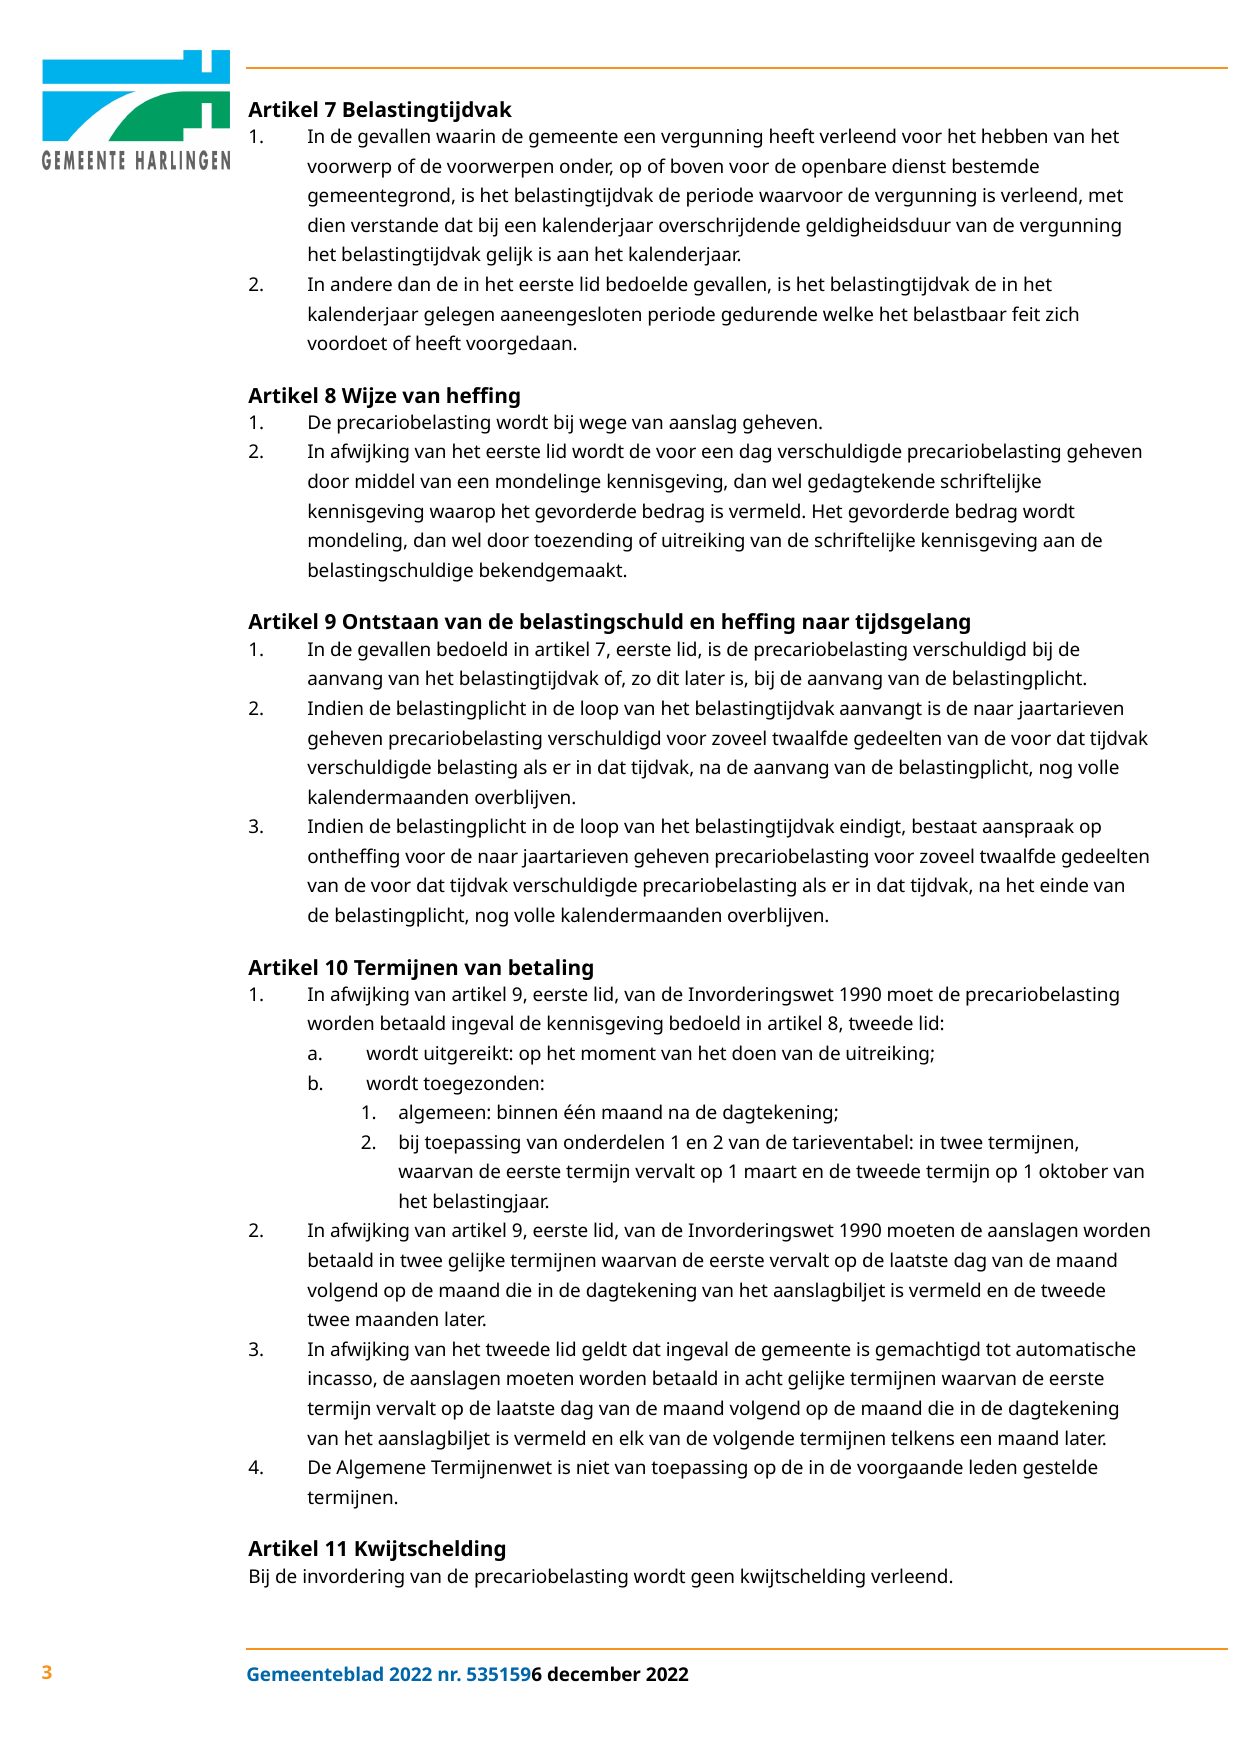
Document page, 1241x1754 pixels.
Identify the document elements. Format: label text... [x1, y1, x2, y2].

list bij toepassing van onderdelen 1 en 2 van de tarieventabel: in twee termijnen, waarvan de eerste termijn vervalt op 1 maart en de tweede termijn op 1 oktober van het belastingjaar. [361, 1129, 1152, 1214]
list In andere dan de in het eerste lid bedoelde gevallen, is het belastingtijdvak de in het kalenderjaar gelegen aaneengesloten periode gedurende welke het belastbaar feit zich voordoet of heeft voorgedaan. [248, 271, 1152, 356]
list Indien de belastingplicht in de loop van het belastingtijdvak eindigt, bestaat aanspraak op ontheffing voor de naar jaartarieven geheven precariobelasting voor zoveel twaalfde gedeelten van de voor dat tijdvak verschuldigde precariobelasting als er in dat tijdvak, na het einde van de belastingplicht, nog volle kalendermaanden overblijven. [248, 813, 1152, 928]
list De Algemene Termijnenwet is niet van toepassing op de in de voorgaande leden gestelde termijnen. [248, 1454, 1152, 1510]
text Bij de invordering van de precariobelasting wordt geen kwijtschelding verleend. [248, 1563, 1152, 1588]
list In afwijking van artikel 9, eerste lid, van de Invorderingswet 1990 moet de precariobelasting worden betaald ingeval de kennisgeving bedoeld in artikel 8, tweede lid: [248, 981, 1152, 1036]
list De precariobelasting wordt bij wege van aanslag geheven. [248, 409, 1152, 435]
text Artikel 9 Ontstaan van de belastingschuld en heffing naar tijdsgelang [248, 607, 1152, 636]
text Artikel 11 Kwijtschelding [248, 1534, 1152, 1563]
text Artikel 7 Belastingtijdvak [248, 95, 1152, 123]
list In de gevallen bedoeld in artikel 7, eerste lid, is de precariobelasting verschuldigd bij de aanvang van het belastingtijdvak of, zo dit later is, bij de aanvang van de belastingplicht. [248, 636, 1152, 691]
text Artikel 10 Termijnen van betaling [248, 953, 1152, 981]
list In afwijking van het tweede lid geldt dat ingeval de gemeente is gemachtigd tot automatische incasso, de aanslagen moeten worden betaald in acht gelijke termijnen waarvan de eerste termijn vervalt op de laatste dag van de maand volgend op de maand die in de dagtekening van het aanslagbiljet is vermeld en elk van de volgende termijnen telkens een maand later. [248, 1336, 1152, 1451]
list In afwijking van het eerste lid wordt de voor een dag verschuldigde precariobelasting geheven door middel van een mondelinge kennisgeving, dan wel gedagtekende schriftelijke kennisgeving waarop het gevorderde bedrag is vermeld. Het gevorderde bedrag wordt mondeling, dan wel door toezending of uitreiking van de schriftelijke kennisgeving aan de belastingschuldige bekendgemaakt. [248, 439, 1152, 583]
list wordt uitgereikt: op het moment van het doen van de uitreiking; [307, 1040, 1152, 1066]
list algemeen: binnen één maand na de dagtekening; [361, 1099, 1152, 1125]
list Indien de belastingplicht in de loop van het belastingtijdvak aanvangt is de naar jaartarieven geheven precariobelasting verschuldigd voor zoveel twaalfde gedeelten van de voor dat tijdvak verschuldigde belasting als er in dat tijdvak, na de aanvang van de belastingplicht, nog volle kalendermaanden overblijven. [248, 695, 1152, 809]
list In afwijking van artikel 9, eerste lid, van de Invorderingswet 1990 moeten de aanslagen worden betaald in twee gelijke termijnen waarvan de eerste vervalt op de laatste dag van de maand volgend op de maand die in de dagtekening van het aanslagbiljet is vermeld en de tweede twee maanden later. [248, 1218, 1152, 1332]
list wordt toegezonden: [307, 1070, 1152, 1096]
list In de gevallen waarin de gemeente een vergunning heeft verleend voor het hebben van het voorwerp of de voorwerpen onder, op of boven voor de openbare dienst bestemde gemeentegrond, is het belastingtijdvak de periode waarvoor de vergunning is verleend, met dien verstande dat bij een kalenderjaar overschrijdende geldigheidsduur van de vergunning het belastingtijdvak gelijk is aan het kalenderjaar. [248, 123, 1152, 267]
picture [41, 47, 231, 172]
text Artikel 8 Wijze van heffing [248, 381, 1152, 409]
